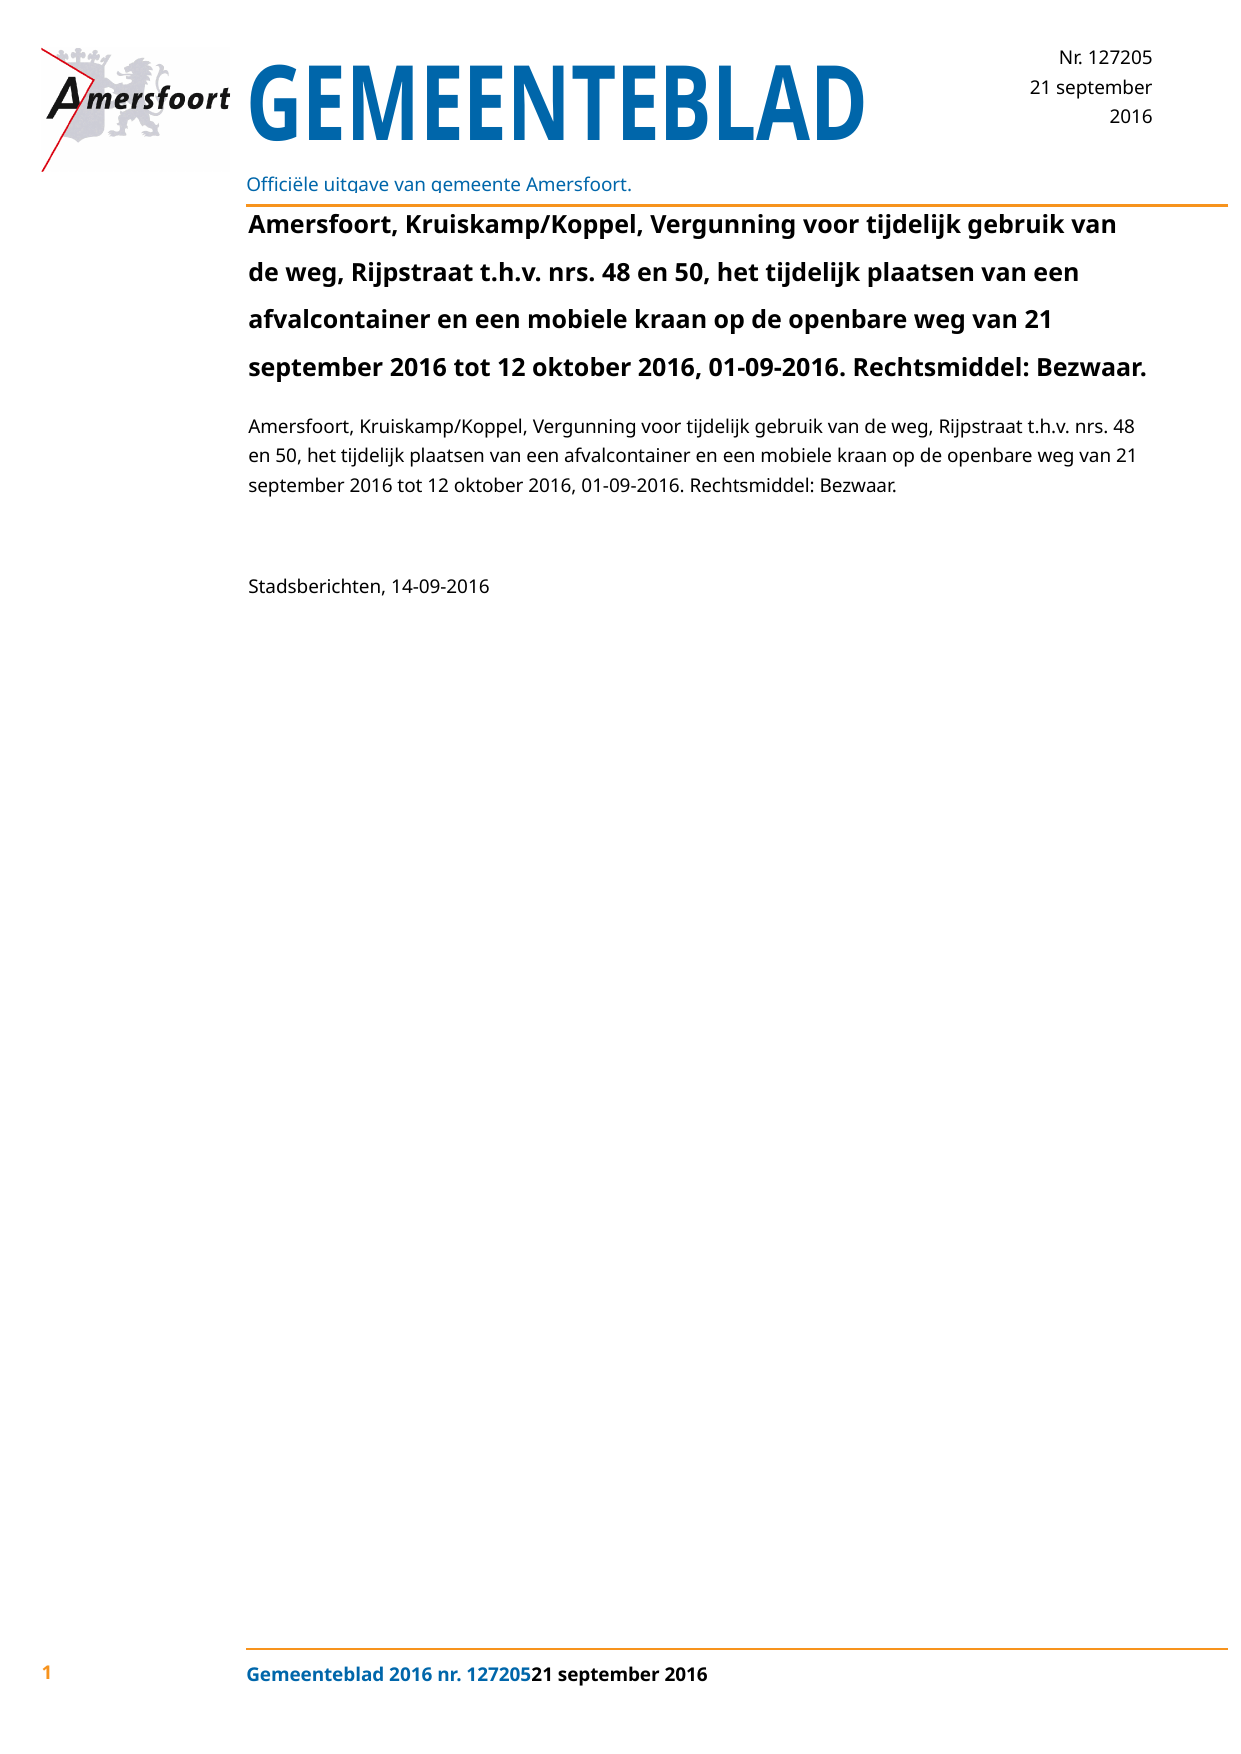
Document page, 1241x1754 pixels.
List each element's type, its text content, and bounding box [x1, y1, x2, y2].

text Stadsberichten, 14-09-2016 [248, 573, 1152, 599]
text Amersfoort, Kruiskamp/Koppel, Vergunning voor tijdelijk gebruik van de weg, Rijpstraat t.h.v. nrs. 48 en 50, het tijdelijk plaatsen van een afvalcontainer en een mobiele kraan op de openbare weg van 21 september 2016 tot 12 oktober 2016, 01-09-2016. Rechtsmiddel: Bezwaar. [248, 207, 1152, 384]
picture [41, 47, 231, 172]
text Amersfoort, Kruiskamp/Koppel, Vergunning voor tijdelijk gebruik van de weg, Rijpstraat t.h.v. nrs. 48 en 50, het tijdelijk plaatsen van een afvalcontainer en een mobiele kraan op de openbare weg van 21 september 2016 tot 12 oktober 2016, 01-09-2016. Rechtsmiddel: Bezwaar. [248, 413, 1152, 498]
